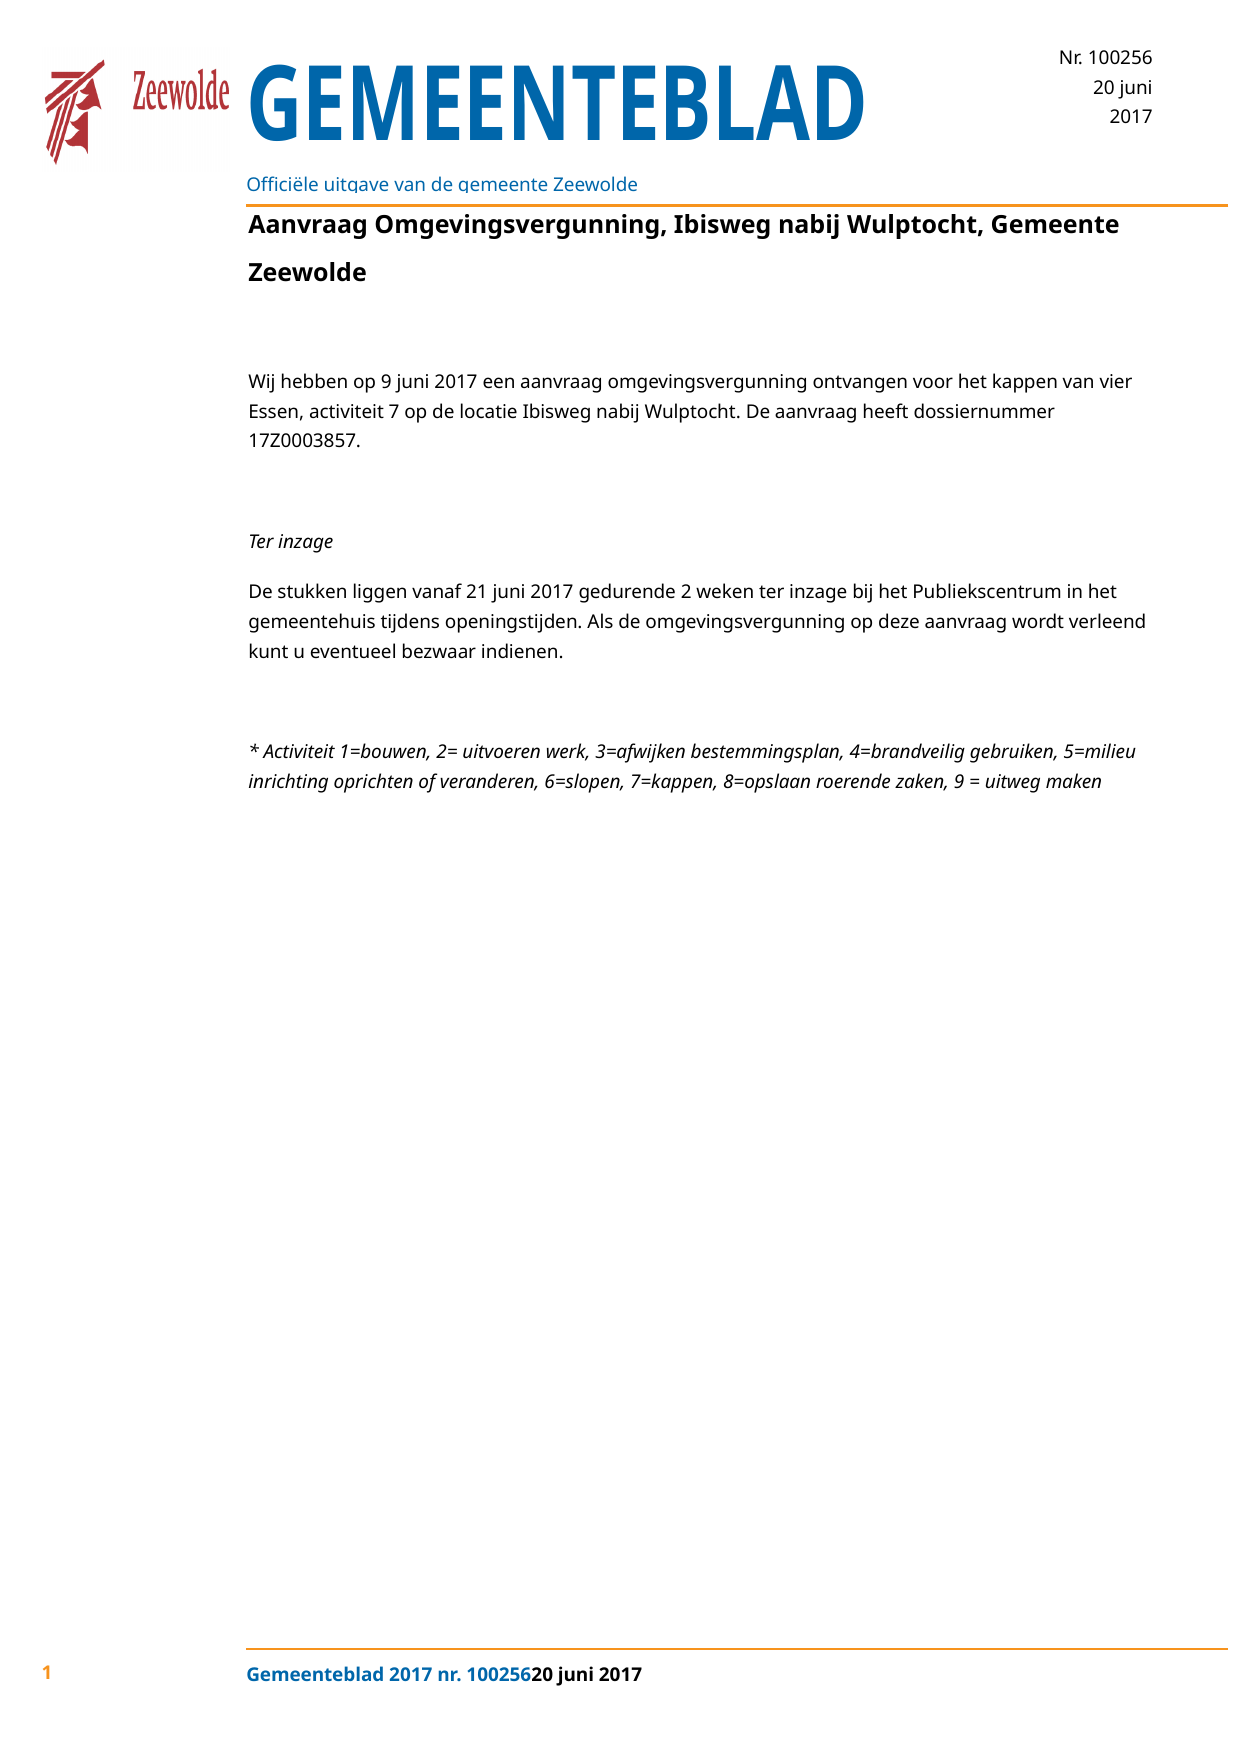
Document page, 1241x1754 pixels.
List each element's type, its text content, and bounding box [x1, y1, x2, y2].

text Wij hebben op 9 juni 2017 een aanvraag omgevingsvergunning ontvangen voor het kappen van vier Essen, activiteit 7 op de locatie Ibisweg nabij Wulptocht. De aanvraag heeft dossiernummer 17Z0003857. [248, 368, 1152, 453]
text Aanvraag Omgevingsvergunning, Ibisweg nabij Wulptocht, Gemeente Zeewolde [248, 207, 1152, 288]
text Ter inzage [248, 528, 1152, 554]
text De stukken liggen vanaf 21 juni 2017 gedurende 2 weken ter inzage bij het Publiekscentrum in het gemeentehuis tijdens openingstijden. Als de omgevingsvergunning op deze aanvraag wordt verleend kunt u eventueel bezwaar indienen. [248, 579, 1152, 664]
text * Activiteit 1=bouwen, 2= uitvoeren werk, 3=afwijken bestemmingsplan, 4=brandveilig gebruiken, 5=milieu inrichting oprichten of veranderen, 6=slopen, 7=kappen, 8=opslaan roerende zaken, 9 = uitweg maken [248, 739, 1152, 794]
picture [41, 47, 231, 172]
